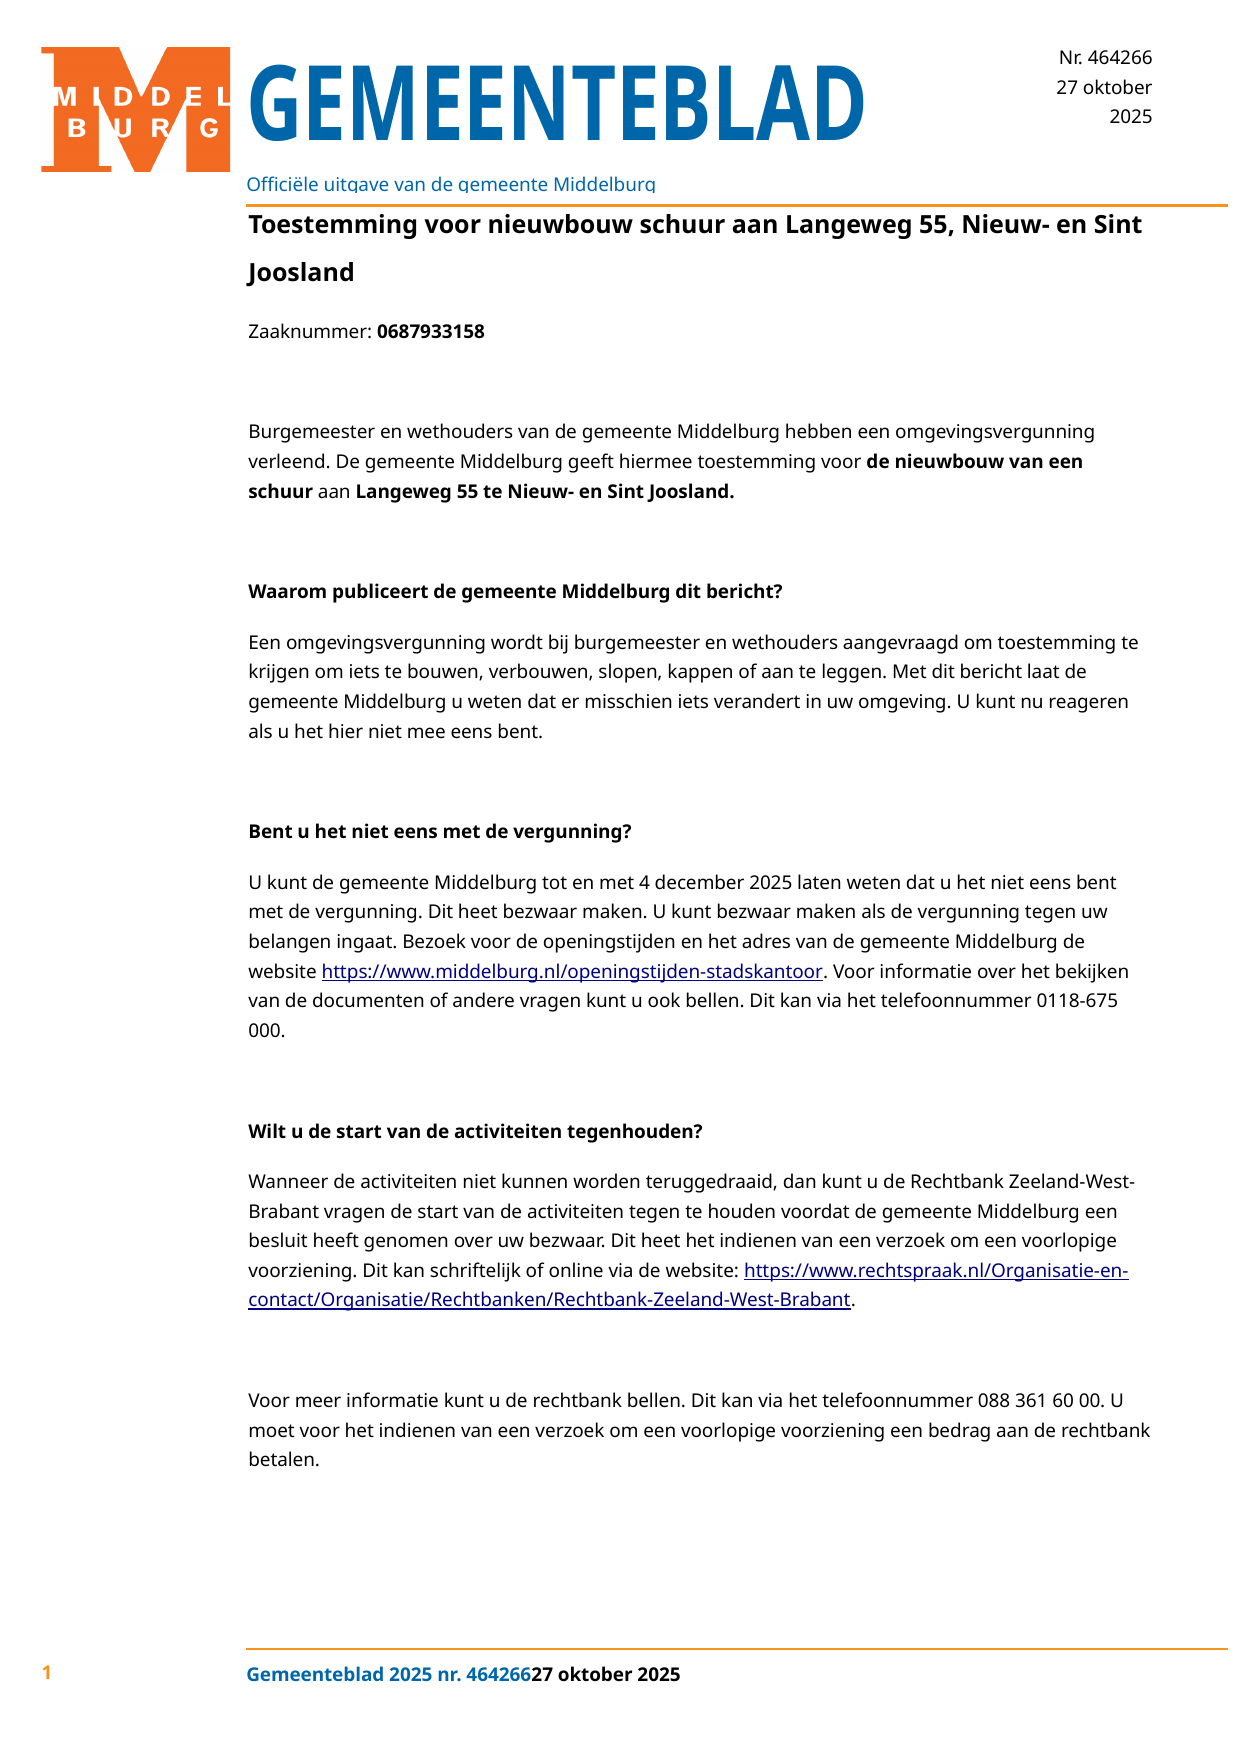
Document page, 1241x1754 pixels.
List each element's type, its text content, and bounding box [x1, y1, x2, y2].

text U kunt de gemeente Middelburg tot en met 4 december 2025 laten weten dat u het niet eens bent met de vergunning. Dit heet bezwaar maken. U kunt bezwaar maken als de vergunning tegen uw belangen ingaat. Bezoek voor de openingstijden en het adres van de gemeente Middelburg de website https://www.middelburg.nl/openingstijden-stadskantoor. Voor informatie over het bekijken van de documenten of andere vragen kunt u ook bellen. Dit kan via het telefoonnummer 0118-675 000. [248, 869, 1152, 1043]
picture [41, 47, 231, 172]
text Zaaknummer: 0687933158 [248, 318, 1152, 344]
text Bent u het niet eens met de vergunning? [248, 819, 1152, 844]
text Voor meer informatie kunt u de rechtbank bellen. Dit kan via het telefoonnummer 088 361 60 00. U moet voor het indienen van een verzoek om een voorlopige voorziening een bedrag aan de rechtbank betalen. [248, 1387, 1152, 1472]
text Waarom publiceert de gemeente Middelburg dit bericht? [248, 579, 1152, 604]
text Toestemming voor nieuwbouw schuur aan Langeweg 55, Nieuw- en Sint Joosland [248, 207, 1152, 288]
text Een omgevingsvergunning wordt bij burgemeester en wethouders aangevraagd om toestemming te krijgen om iets te bouwen, verbouwen, slopen, kappen of aan te leggen. Met dit bericht laat de gemeente Middelburg u weten dat er misschien iets verandert in uw omgeving. U kunt nu reageren als u het hier niet mee eens bent. [248, 629, 1152, 744]
text Burgemeester en wethouders van de gemeente Middelburg hebben een omgevingsvergunning verleend. De gemeente Middelburg geeft hiermee toestemming voor de nieuwbouw van een schuur aan Langeweg 55 te Nieuw- en Sint Joosland. [248, 419, 1152, 504]
text Wanneer de activiteiten niet kunnen worden teruggedraaid, dan kunt u de Rechtbank Zeeland-West-Brabant vragen de start van de activiteiten tegen te houden voordat de gemeente Middelburg een besluit heeft genomen over uw bezwaar. Dit heet het indienen van een verzoek om een voorlopige voorziening. Dit kan schriftelijk of online via de website: https://www.rechtspraak.nl/Organisatie-en-contact/Organisatie/Rechtbanken/Rechtbank-Zeeland-West-Brabant. [248, 1168, 1152, 1312]
text Wilt u de start van de activiteiten tegenhouden? [248, 1118, 1152, 1144]
